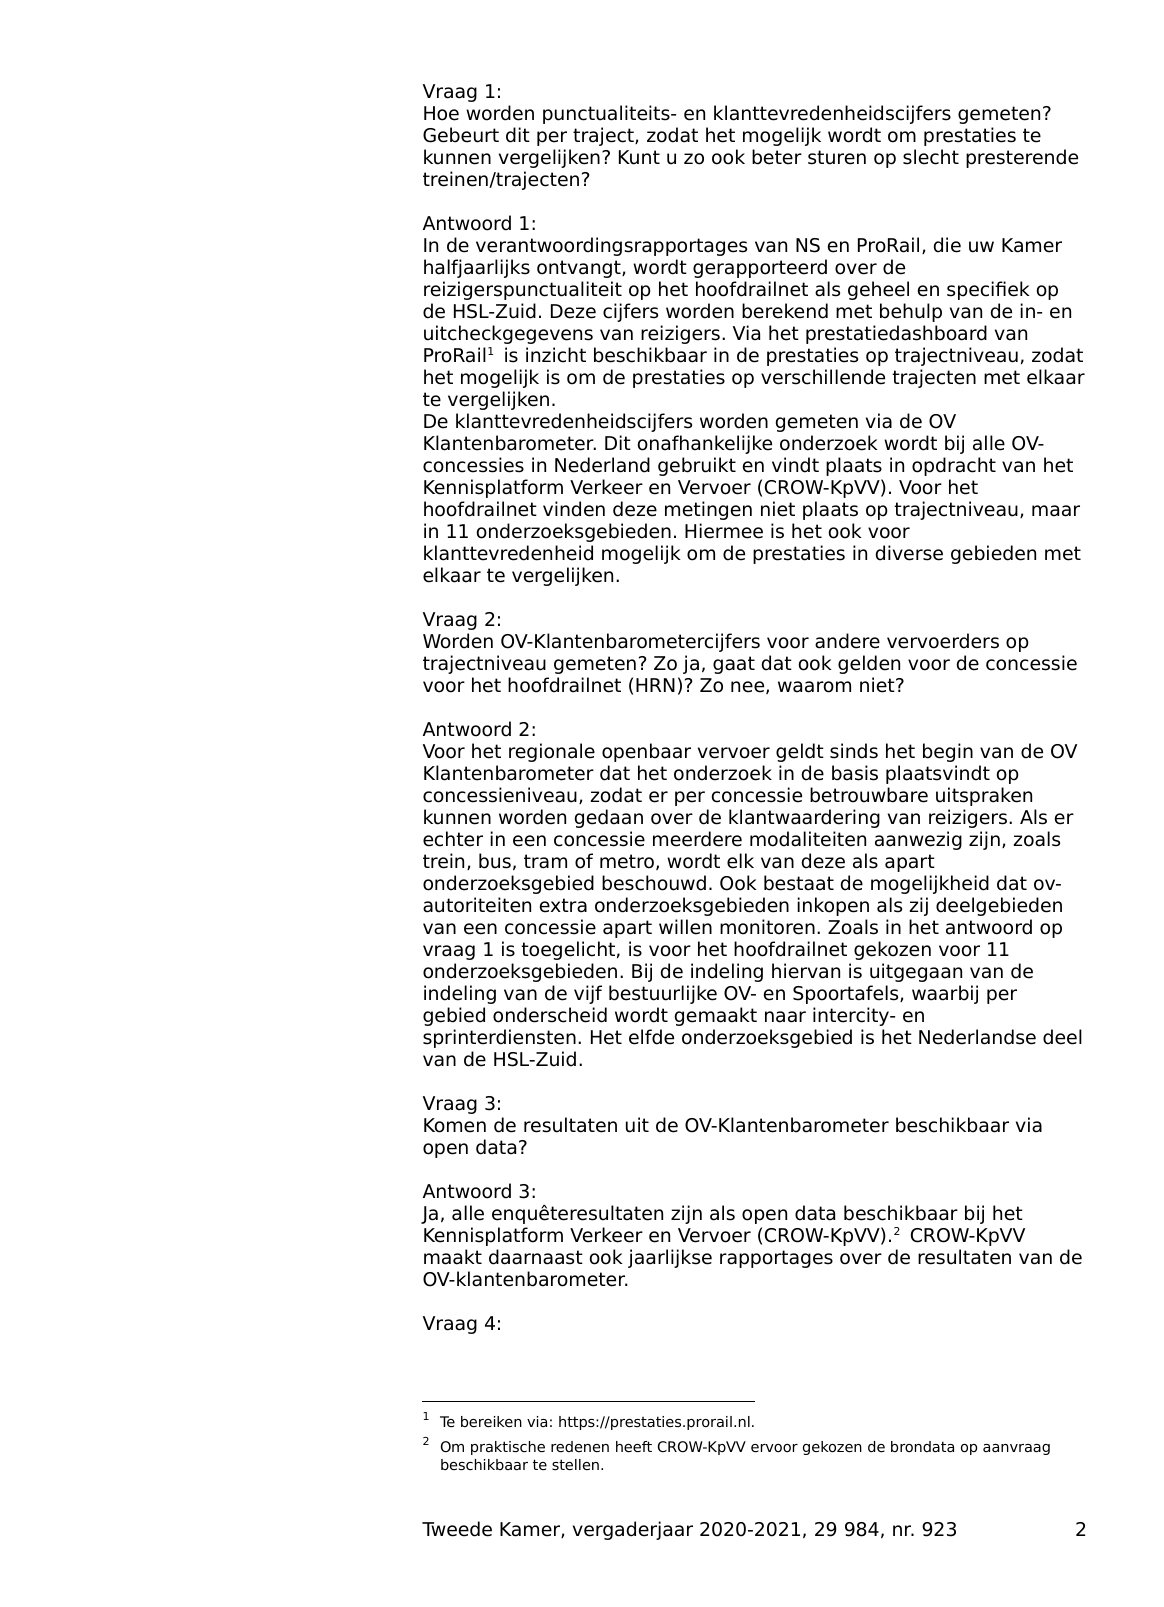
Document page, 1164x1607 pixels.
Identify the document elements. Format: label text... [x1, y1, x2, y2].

text Antwoord 3: [422, 1181, 1087, 1203]
text Komen de resultaten uit de OV-Klantenbarometer beschikbaar via open data? [422, 1115, 1087, 1159]
text Vraag 3: [422, 1093, 1087, 1115]
text De klanttevredenheidscijfers worden gemeten via de OV Klantenbarometer. Dit onafhankelijke onderzoek wordt bij alle OV-concessies in Nederland gebruikt en vindt plaats in opdracht van het Kennisplatform Verkeer en Vervoer (CROW-KpVV). Voor het hoofdrailnet vinden deze metingen niet plaats op trajectniveau, maar in 11 onderzoeksgebieden. Hiermee is het ook voor klanttevredenheid mogelijk om de prestaties in diverse gebieden met elkaar te vergelijken. [422, 411, 1087, 587]
text Voor het regionale openbaar vervoer geldt sinds het begin van de OV Klantenbarometer dat het onderzoek in de basis plaatsvindt op concessieniveau, zodat er per concessie betrouwbare uitspraken kunnen worden gedaan over de klantwaardering van reizigers. Als er echter in een concessie meerdere modaliteiten aanwezig zijn, zoals trein, bus, tram of metro, wordt elk van deze als apart onderzoeksgebied beschouwd. Ook bestaat de mogelijkheid dat ov-autoriteiten extra onderzoeksgebieden inkopen als zij deelgebieden van een concessie apart willen monitoren. Zoals in het antwoord op vraag 1 is toegelicht, is voor het hoofdrailnet gekozen voor 11 onderzoeksgebieden. Bij de indeling hiervan is uitgegaan van de indeling van de vijf bestuurlijke OV- en Spoortafels, waarbij per gebied onderscheid wordt gemaakt naar intercity- en sprinterdiensten. Het elfde onderzoeksgebied is het Nederlandse deel van de HSL-Zuid. [422, 741, 1087, 1071]
text In de verantwoordingsrapportages van NS en ProRail, die uw Kamer halfjaarlijks ontvangt, wordt gerapporteerd over de reizigerspunctualiteit op het hoofdrailnet als geheel en specifiek op de HSL-Zuid. Deze cijfers worden berekend met behulp van de in- en uitcheckgegevens van reizigers. Via het prestatiedashboard van ProRail is inzicht beschikbaar in de prestaties op trajectniveau, zodat het mogelijk is om de prestaties op verschillende trajecten met elkaar te vergelijken. [422, 235, 1087, 411]
text Vraag 2: [422, 609, 1087, 631]
text Om praktische redenen heeft CROW-KpVV ervoor gekozen de brondata op aanvraag beschikbaar te stellen. [422, 1435, 1087, 1474]
text Antwoord 1: [422, 213, 1087, 235]
text Vraag 1: [422, 81, 1087, 103]
text Te bereiken via: https://prestaties.prorail.nl. [422, 1410, 1087, 1432]
text Worden OV-Klantenbarometercijfers voor andere vervoerders op trajectniveau gemeten? Zo ja, gaat dat ook gelden voor de concessie voor het hoofdrailnet (HRN)? Zo nee, waarom niet? [422, 631, 1087, 697]
text Antwoord 2: [422, 719, 1087, 741]
text Hoe worden punctualiteits- en klanttevredenheidscijfers gemeten? Gebeurt dit per traject, zodat het mogelijk wordt om prestaties te kunnen vergelijken? Kunt u zo ook beter sturen op slecht presterende treinen/trajecten? [422, 103, 1087, 191]
text Ja, alle enquêteresultaten zijn als open data beschikbaar bij het Kennisplatform Verkeer en Vervoer (CROW-KpVV). CROW-KpVV maakt daarnaast ook jaarlijkse rapportages over de resultaten van de OV-klantenbarometer. [422, 1203, 1087, 1291]
text Vraag 4: [422, 1313, 1087, 1335]
